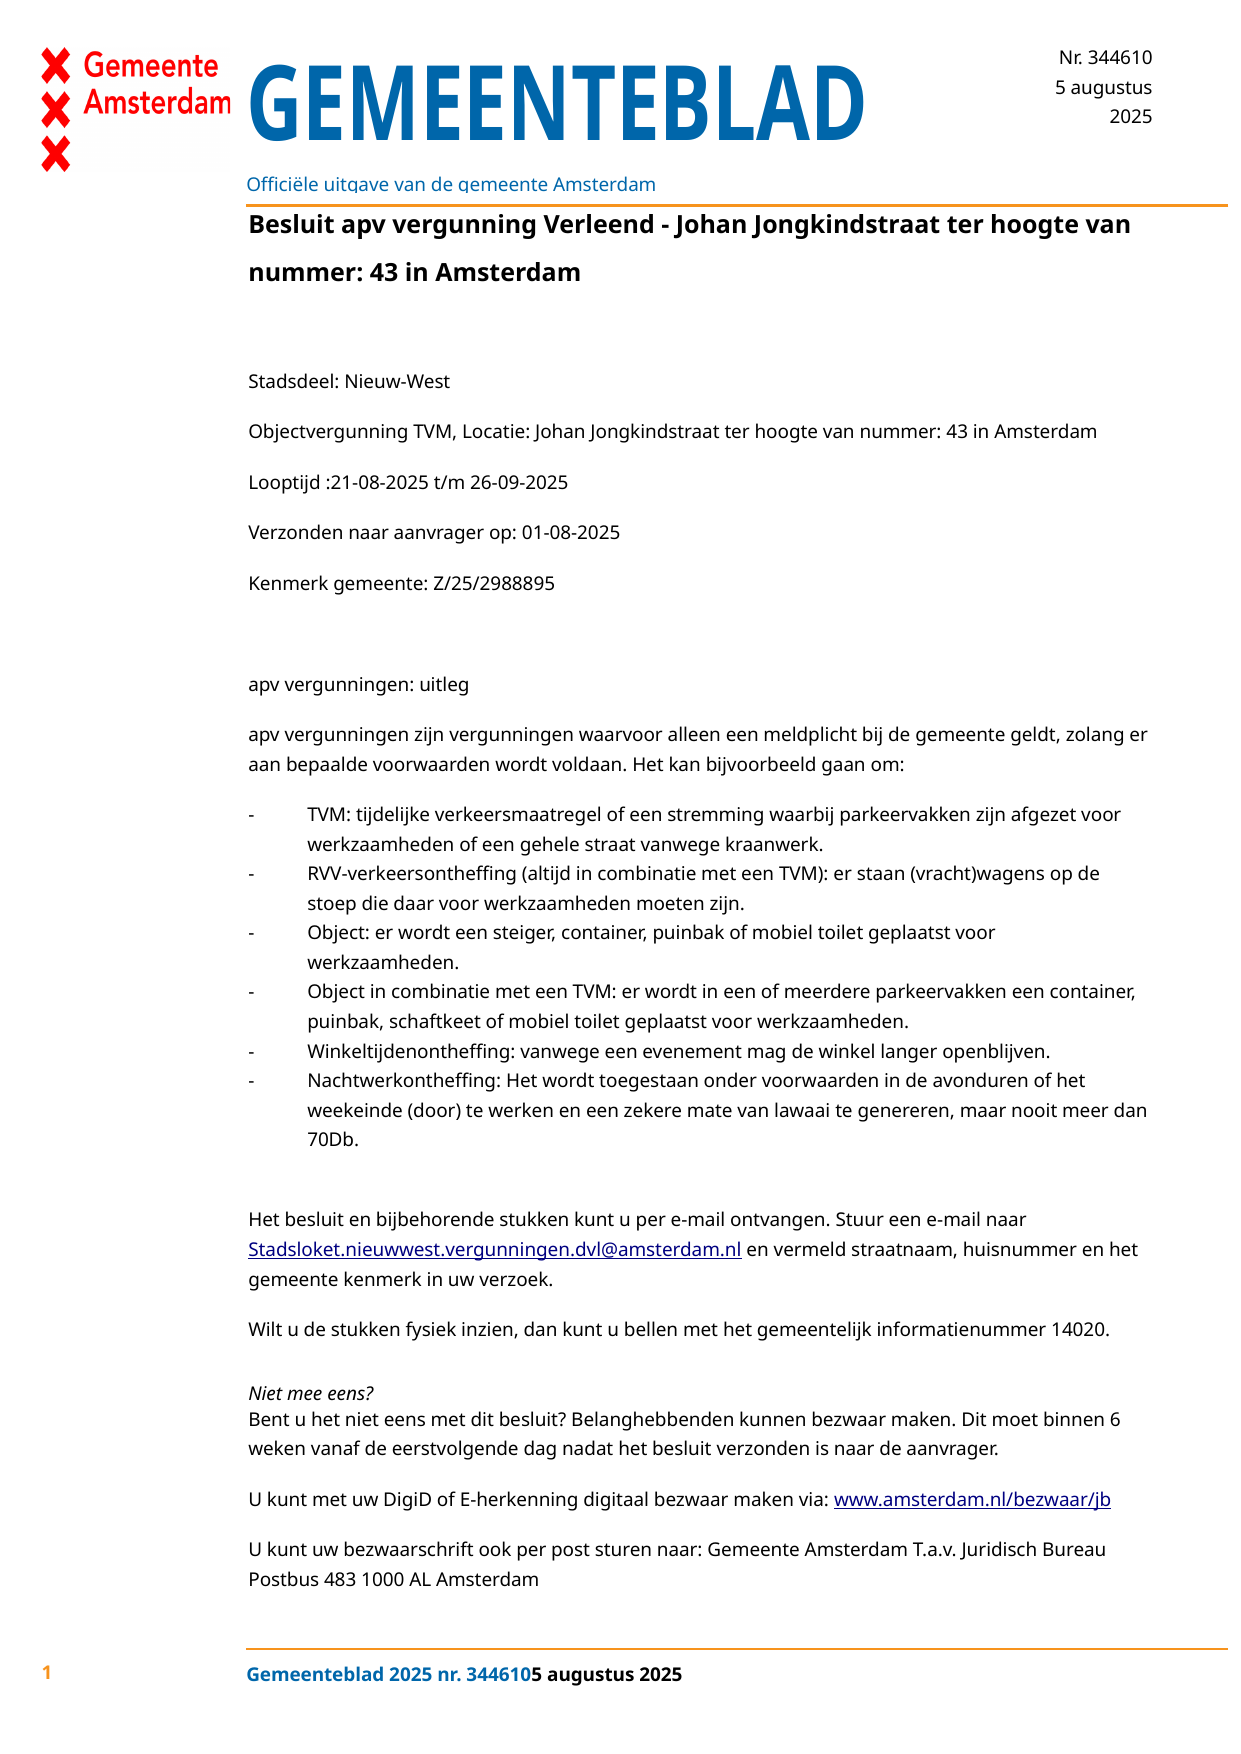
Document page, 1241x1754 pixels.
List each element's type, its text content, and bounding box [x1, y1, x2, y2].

list Winkeltijdenontheffing: vanwege een evenement mag de winkel langer openblijven. [248, 1038, 1152, 1064]
list Object: er wordt een steiger, container, puinbak of mobiel toilet geplaatst voor werkzaamheden. [248, 919, 1152, 975]
text Objectvergunning TVM, Locatie: Johan Jongkindstraat ter hoogte van nummer: 43 in Amsterdam [248, 419, 1152, 444]
list RVV-verkeersontheffing (altijd in combinatie met een TVM): er staan (vracht)wagens op de stoep die daar voor werkzaamheden moeten zijn. [248, 860, 1152, 916]
text Besluit apv vergunning Verleend - Johan Jongkindstraat ter hoogte van nummer: 43 in Amsterdam [248, 207, 1152, 288]
text Looptijd :21-08-2025 t/m 26-09-2025 [248, 469, 1152, 495]
text U kunt met uw DigiD of E-herkenning digitaal bezwaar maken via: www.amsterdam.nl/bezwaar/jb [248, 1486, 1152, 1512]
text U kunt uw bezwaarschrift ook per post sturen naar: Gemeente Amsterdam T.a.v. Juridisch Bureau Postbus 483 1000 AL Amsterdam [248, 1536, 1152, 1592]
list Nachtwerkontheffing: Het wordt toegestaan onder voorwaarden in de avonduren of het weekeinde (door) te werken en een zekere mate van lawaai te genereren, maar nooit meer dan 70Db. [248, 1067, 1152, 1152]
text apv vergunningen: uitleg [248, 671, 1152, 697]
text Stadsdeel: Nieuw-West [248, 368, 1152, 394]
text apv vergunningen zijn vergunningen waarvoor alleen een meldplicht bij de gemeente geldt, zolang er aan bepaalde voorwaarden wordt voldaan. Het kan bijvoorbeeld gaan om: [248, 721, 1152, 777]
text Het besluit en bijbehorende stukken kunt u per e-mail ontvangen. Stuur een e-mail naar Stadsloket.nieuwwest.vergunningen.dvl@amsterdam.nl en vermeld straatnaam, huisnummer en het gemeente kenmerk in uw verzoek. [248, 1207, 1152, 1292]
text Bent u het niet eens met dit besluit? Belanghebbenden kunnen bezwaar maken. Dit moet binnen 6 weken vanaf de eerstvolgende dag nadat het besluit verzonden is naar de aanvrager. [248, 1406, 1152, 1461]
picture [41, 47, 231, 172]
text Verzonden naar aanvrager op: 01-08-2025 [248, 519, 1152, 545]
text Kenmerk gemeente: Z/25/2988895 [248, 570, 1152, 596]
list TVM: tijdelijke verkeersmaatregel of een stremming waarbij parkeervakken zijn afgezet voor werkzaamheden of een gehele straat vanwege kraanwerk. [248, 801, 1152, 857]
text Wilt u de stukken fysiek inzien, dan kunt u bellen met het gemeentelijk informatienummer 14020. [248, 1316, 1152, 1342]
list Object in combinatie met een TVM: er wordt in een of meerdere parkeervakken een container, puinbak, schaftkeet of mobiel toilet geplaatst voor werkzaamheden. [248, 979, 1152, 1034]
text Niet mee eens? [248, 1380, 1152, 1406]
